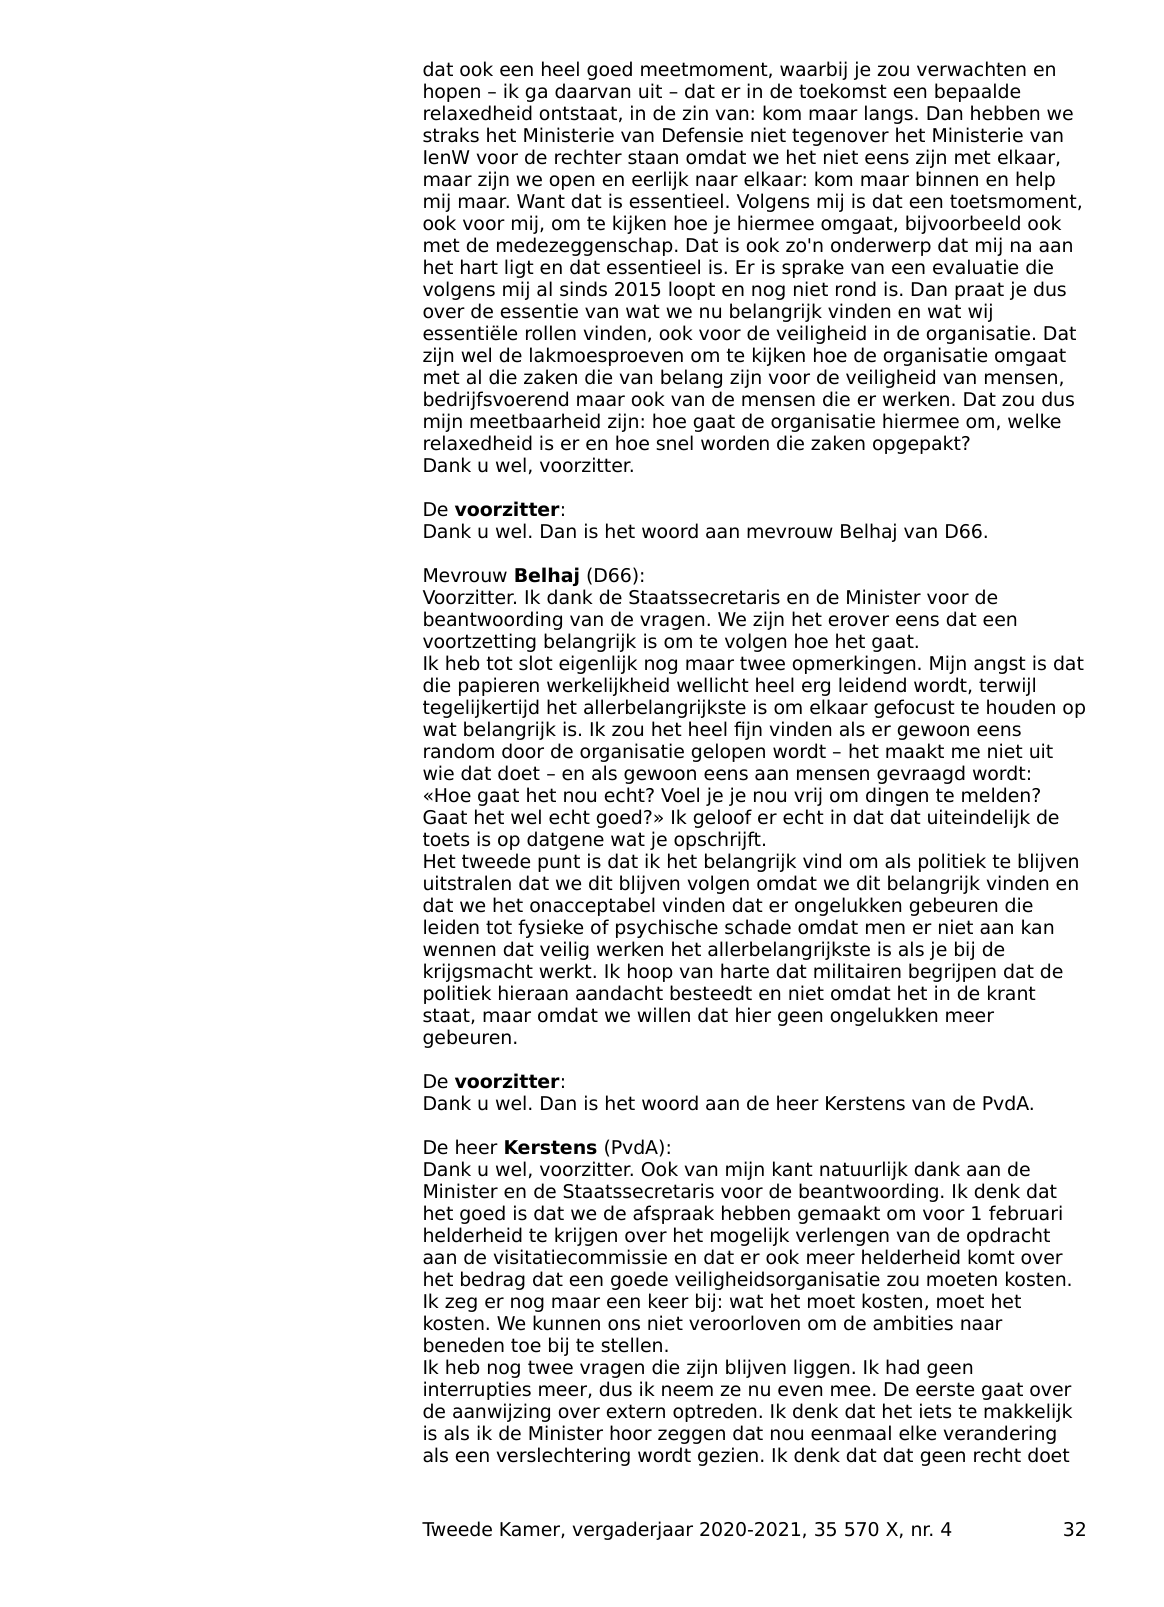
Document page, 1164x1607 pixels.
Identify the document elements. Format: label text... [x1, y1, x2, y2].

text Voorzitter. Ik dank de Staatssecretaris en de Minister voor de beantwoording van de vragen. We zijn het erover eens dat een voortzetting belangrijk is om te volgen hoe het gaat. [422, 587, 1087, 653]
text Dank u wel. Dan is het woord aan de heer Kerstens van de PvdA. [422, 1093, 1087, 1115]
text De voorzitter: [422, 499, 1087, 521]
text Ik heb tot slot eigenlijk nog maar twee opmerkingen. Mijn angst is dat die papieren werkelijkheid wellicht heel erg leidend wordt, terwijl tegelijkertijd het allerbelangrijkste is om elkaar gefocust te houden op wat belangrijk is. Ik zou het heel fijn vinden als er gewoon eens random door de organisatie gelopen wordt – het maakt me niet uit wie dat doet – en als gewoon eens aan mensen gevraagd wordt: «Hoe gaat het nou echt? Voel je je nou vrij om dingen te melden? Gaat het wel echt goed?» Ik geloof er echt in dat dat uiteindelijk de toets is op datgene wat je opschrijft. [422, 653, 1087, 851]
text Dank u wel, voorzitter. [422, 455, 1087, 477]
text Dank u wel, voorzitter. Ook van mijn kant natuurlijk dank aan de Minister en de Staatssecretaris voor de beantwoording. Ik denk dat het goed is dat we de afspraak hebben gemaakt om voor 1 februari helderheid te krijgen over het mogelijk verlengen van de opdracht aan de visitatiecommissie en dat er ook meer helderheid komt over het bedrag dat een goede veiligheidsorganisatie zou moeten kosten. Ik zeg er nog maar een keer bij: wat het moet kosten, moet het kosten. We kunnen ons niet veroorloven om de ambities naar beneden toe bij te stellen. [422, 1159, 1087, 1357]
text De heer Kerstens (PvdA): [422, 1137, 1087, 1159]
text De voorzitter: [422, 1071, 1087, 1093]
text Dank u wel. Dan is het woord aan mevrouw Belhaj van D66. [422, 521, 1087, 543]
text Mevrouw Belhaj (D66): [422, 565, 1087, 587]
text dat ook een heel goed meetmoment, waarbij je zou verwachten en hopen – ik ga daarvan uit – dat er in de toekomst een bepaalde relaxedheid ontstaat, in de zin van: kom maar langs. Dan hebben we straks het Ministerie van Defensie niet tegenover het Ministerie van IenW voor de rechter staan omdat we het niet eens zijn met elkaar, maar zijn we open en eerlijk naar elkaar: kom maar binnen en help mij maar. Want dat is essentieel. Volgens mij is dat een toetsmoment, ook voor mij, om te kijken hoe je hiermee omgaat, bijvoorbeeld ook met de medezeggenschap. Dat is ook zo'n onderwerp dat mij na aan het hart ligt en dat essentieel is. Er is sprake van een evaluatie die volgens mij al sinds 2015 loopt en nog niet rond is. Dan praat je dus over de essentie van wat we nu belangrijk vinden en wat wij essentiële rollen vinden, ook voor de veiligheid in de organisatie. Dat zijn wel de lakmoesproeven om te kijken hoe de organisatie omgaat met al die zaken die van belang zijn voor de veiligheid van mensen, bedrijfsvoerend maar ook van de mensen die er werken. Dat zou dus mijn meetbaarheid zijn: hoe gaat de organisatie hiermee om, welke relaxedheid is er en hoe snel worden die zaken opgepakt? [422, 59, 1087, 455]
text Ik heb nog twee vragen die zijn blijven liggen. Ik had geen interrupties meer, dus ik neem ze nu even mee. De eerste gaat over de aanwijzing over extern optreden. Ik denk dat het iets te makkelijk is als ik de Minister hoor zeggen dat nou eenmaal elke verandering als een verslechtering wordt gezien. Ik denk dat dat geen recht doet [422, 1357, 1087, 1467]
text Het tweede punt is dat ik het belangrijk vind om als politiek te blijven uitstralen dat we dit blijven volgen omdat we dit belangrijk vinden en dat we het onacceptabel vinden dat er ongelukken gebeuren die leiden tot fysieke of psychische schade omdat men er niet aan kan wennen dat veilig werken het allerbelangrijkste is als je bij de krijgsmacht werkt. Ik hoop van harte dat militairen begrijpen dat de politiek hieraan aandacht besteedt en niet omdat het in de krant staat, maar omdat we willen dat hier geen ongelukken meer gebeuren. [422, 851, 1087, 1048]
